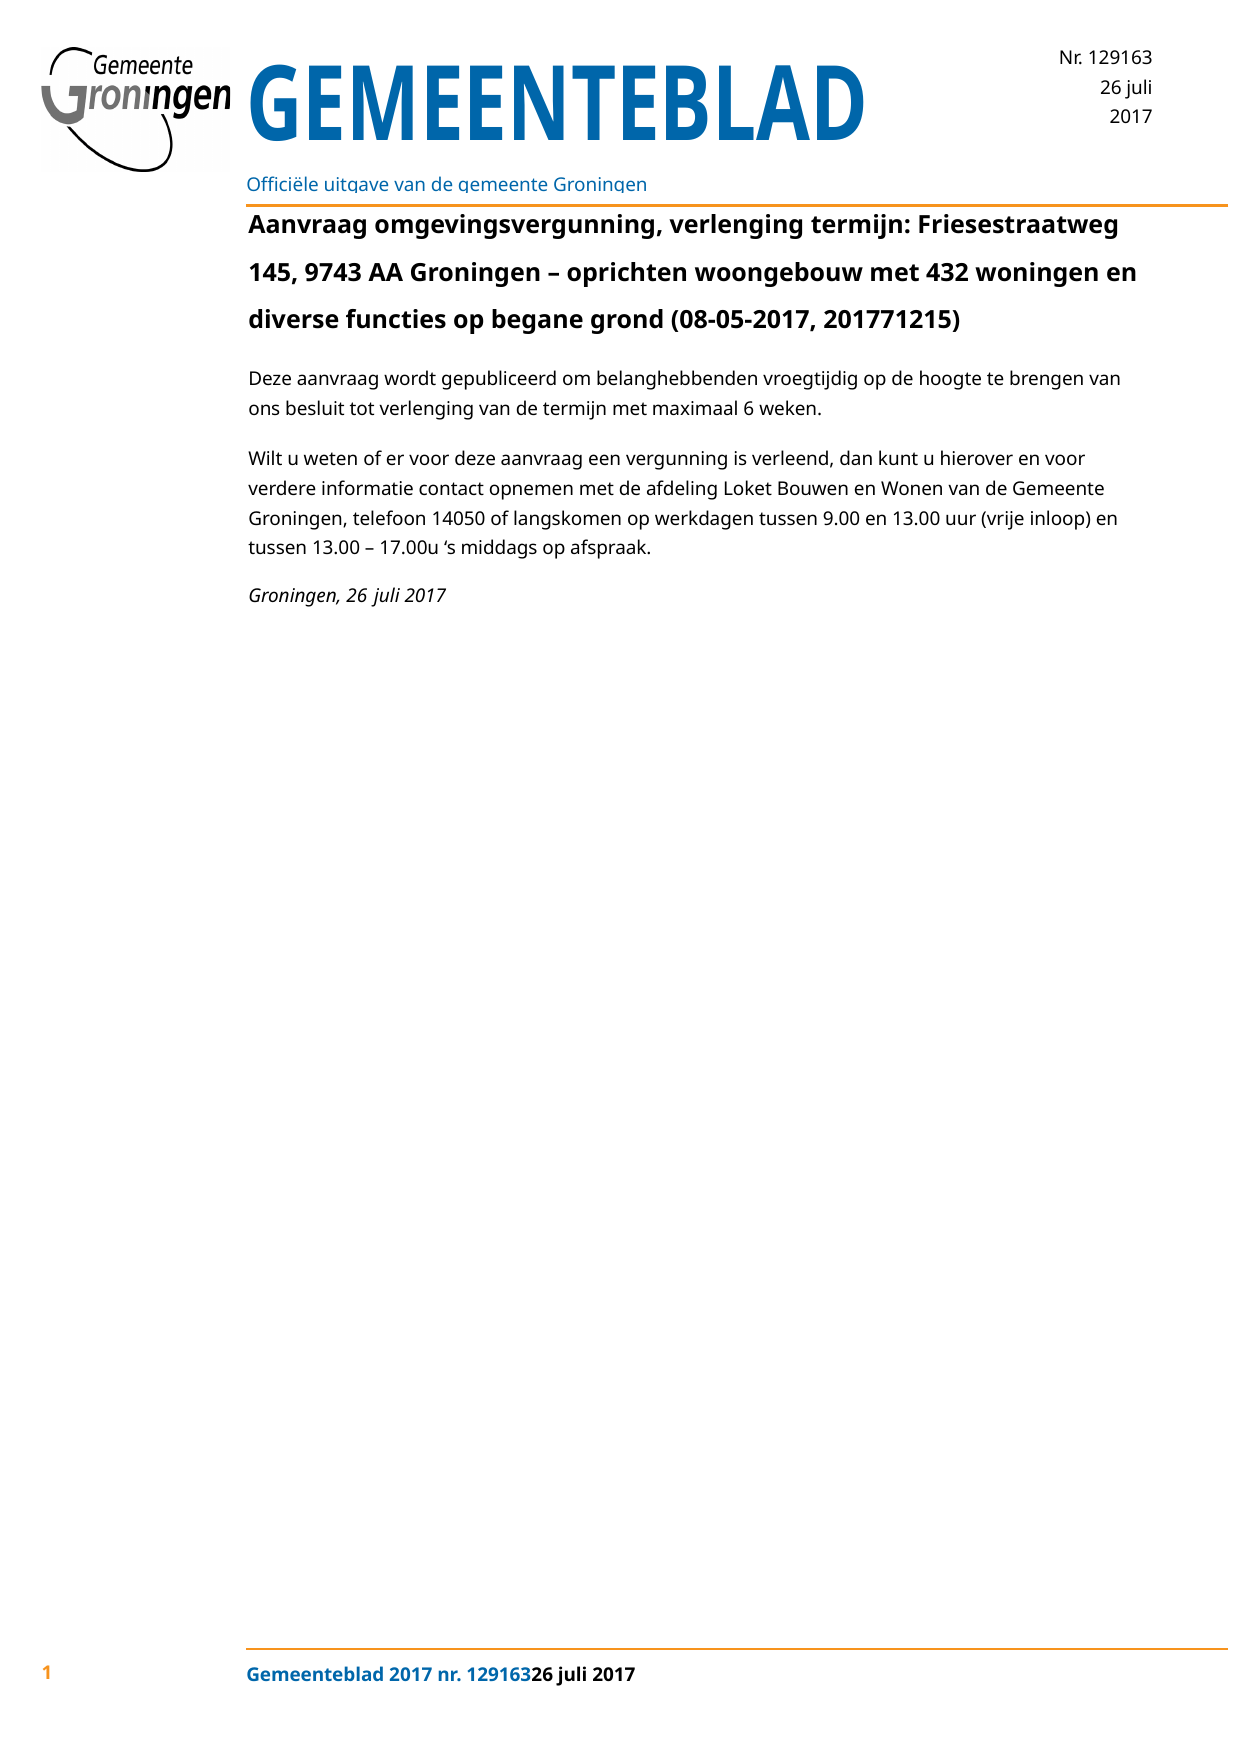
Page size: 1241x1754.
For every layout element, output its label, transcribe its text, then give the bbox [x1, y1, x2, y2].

text Deze aanvraag wordt gepubliceerd om belanghebbenden vroegtijdig op de hoogte te brengen van ons besluit tot verlenging van de termijn met maximaal 6 weken. [248, 366, 1152, 421]
text Aanvraag omgevingsvergunning, verlenging termijn: Friesestraatweg 145, 9743 AA Groningen – oprichten woongebouw met 432 woningen en diverse functies op begane grond (08-05-2017, 201771215) [248, 207, 1152, 336]
picture [41, 47, 231, 172]
text Groningen, 26 juli 2017 [248, 582, 1152, 608]
text Wilt u weten of er voor deze aanvraag een vergunning is verleend, dan kunt u hierover en voor verdere informatie contact opnemen met de afdeling Loket Bouwen en Wonen van de Gemeente Groningen, telefoon 14050 of langskomen op werkdagen tussen 9.00 en 13.00 uur (vrije inloop) en tussen 13.00 – 17.00u ‘s middags op afspraak. [248, 446, 1152, 560]
